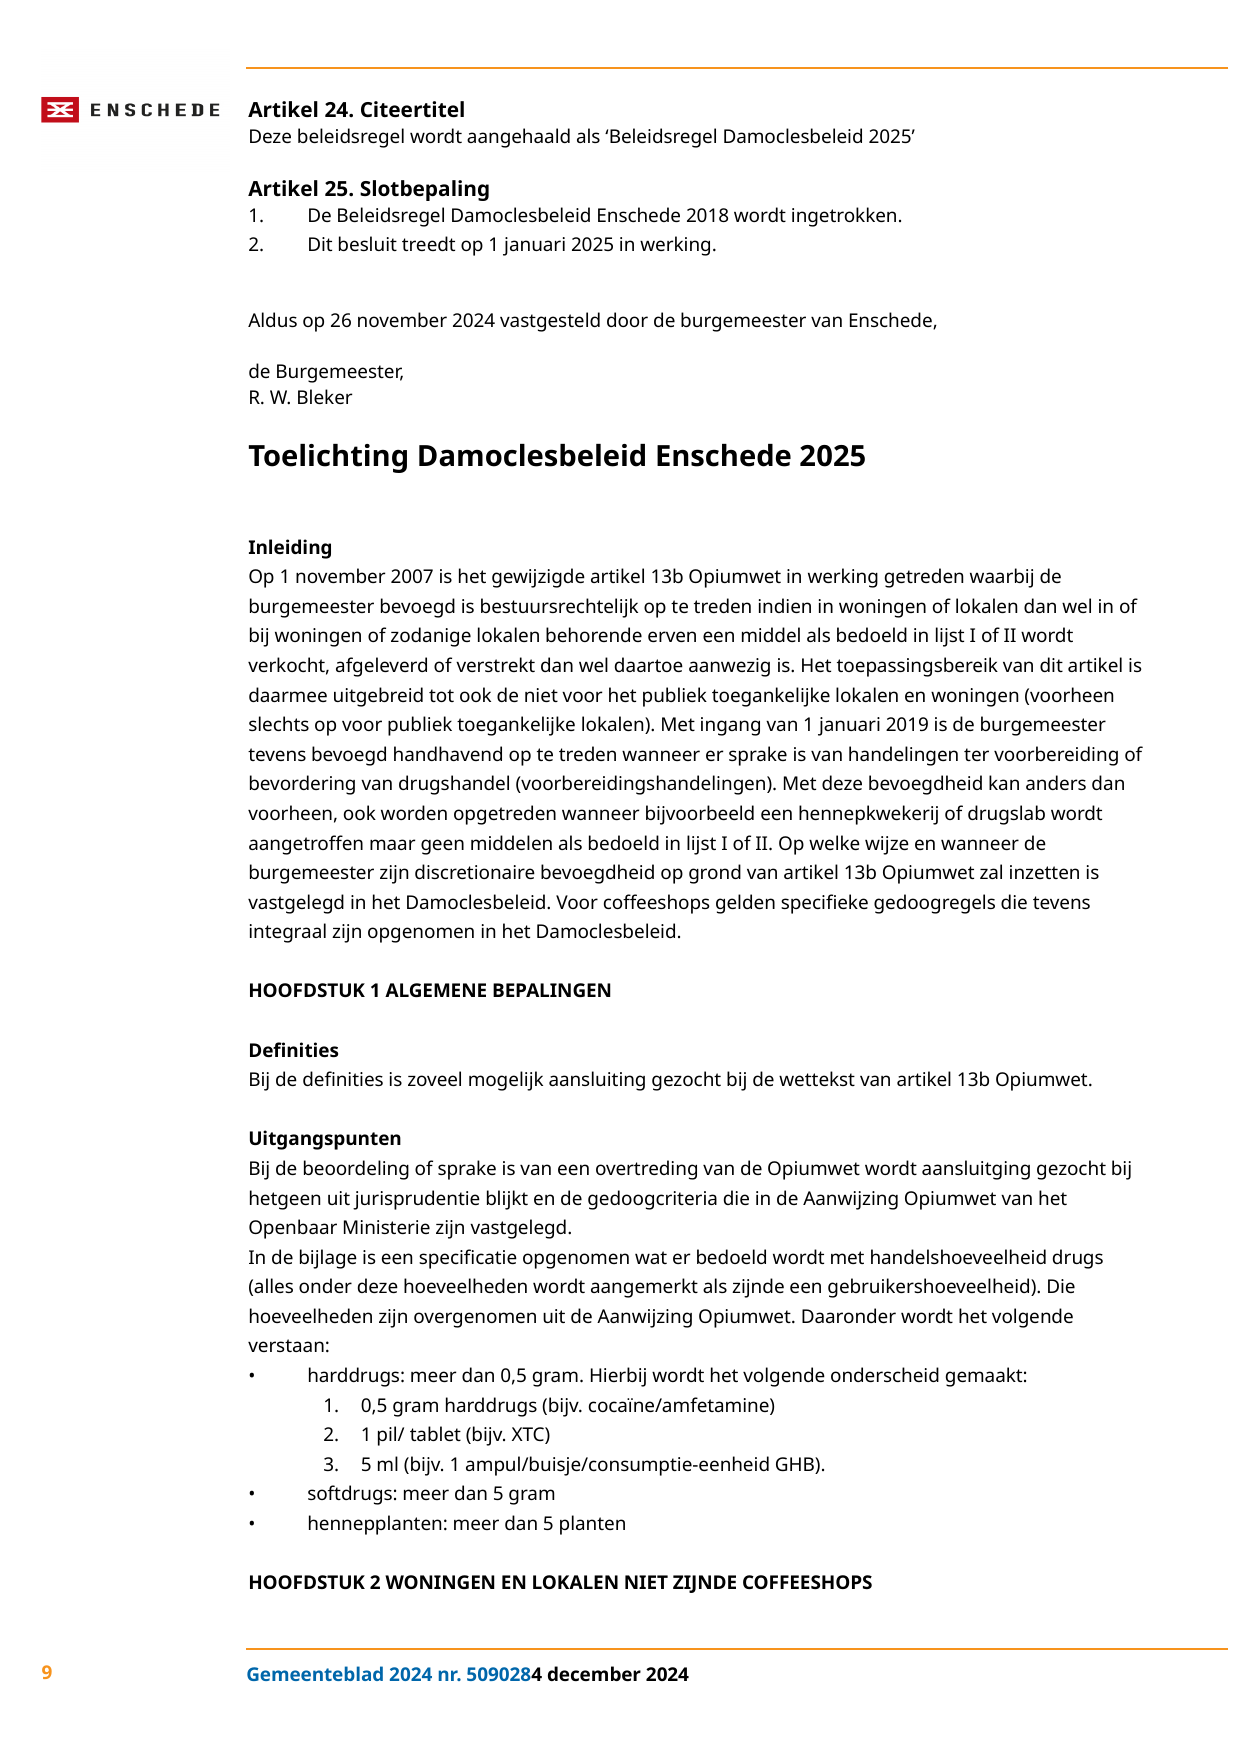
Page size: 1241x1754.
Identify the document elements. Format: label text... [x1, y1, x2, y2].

text de Burgemeester, [248, 358, 1152, 384]
list harddrugs: meer dan 0,5 gram. Hierbij wordt het volgende onderscheid gemaakt: [248, 1362, 1152, 1388]
text Op 1 november 2007 is het gewijzigde artikel 13b Opiumwet in werking getreden waarbij de burgemeester bevoegd is bestuursrechtelijk op te treden indien in woningen of lokalen dan wel in of bij woningen of zodanige lokalen behorende erven een middel als bedoeld in lijst I of II wordt verkocht, afgeleverd of verstrekt dan wel daartoe aanwezig is. Het toepassingsbereik van dit artikel is daarmee uitgebreid tot ook de niet voor het publiek toegankelijke lokalen en woningen (voorheen slechts op voor publiek toegankelijke lokalen). Met ingang van 1 januari 2019 is de burgemeester tevens bevoegd handhavend op te treden wanneer er sprake is van handelingen ter voorbereiding of bevordering van drugshandel (voorbereidingshandelingen). Met deze bevoegdheid kan anders dan voorheen, ook worden opgetreden wanneer bijvoorbeeld een hennepkwekerij of drugslab wordt aangetroffen maar geen middelen als bedoeld in lijst I of II. Op welke wijze en wanneer de burgemeester zijn discretionaire bevoegdheid op grond van artikel 13b Opiumwet zal inzetten is vastgelegd in het Damoclesbeleid. Voor coffeeshops gelden specifieke gedoogregels die tevens integraal zijn opgenomen in het Damoclesbeleid. [248, 563, 1152, 944]
list 1 pil/ tablet (bijv. XTC) [323, 1421, 1152, 1447]
text Aldus op 26 november 2024 vastgesteld door de burgemeester van Enschede, [248, 307, 1152, 333]
text Deze beleidsregel wordt aangehaald als ‘Beleidsregel Damoclesbeleid 2025’ [248, 123, 1152, 149]
text In de bijlage is een specificatie opgenomen wat er bedoeld wordt met handelshoeveelheid drugs (alles onder deze hoeveelheden wordt aangemerkt als zijnde een gebruikershoeveelheid). Die hoeveelheden zijn overgenomen uit de Aanwijzing Opiumwet. Daaronder wordt het volgende verstaan: [248, 1244, 1152, 1358]
list hennepplanten: meer dan 5 planten [248, 1510, 1152, 1536]
list softdrugs: meer dan 5 gram [248, 1481, 1152, 1506]
list De Beleidsregel Damoclesbeleid Enschede 2018 wordt ingetrokken. [248, 202, 1152, 228]
list 0,5 gram harddrugs (bijv. cocaïne/amfetamine) [323, 1392, 1152, 1418]
text R. W. Bleker [248, 384, 1152, 410]
text Bij de definities is zoveel mogelijk aansluiting gezocht bij de wettekst van artikel 13b Opiumwet. [248, 1066, 1152, 1092]
text Toelichting Damoclesbeleid Enschede 2025 [248, 436, 1152, 475]
list 5 ml (bijv. 1 ampul/buisje/consumptie-eenheid GHB). [323, 1451, 1152, 1477]
text Uitgangspunten [248, 1126, 1152, 1151]
list Dit besluit treedt op 1 januari 2025 in werking. [248, 232, 1152, 257]
picture [41, 47, 231, 172]
text HOOFDSTUK 1 ALGEMENE BEPALINGEN [248, 978, 1152, 1003]
text Inleiding [248, 534, 1152, 560]
text Definities [248, 1037, 1152, 1063]
text Artikel 24. Citeertitel [248, 95, 1152, 123]
text Artikel 25. Slotbepaling [248, 174, 1152, 202]
text HOOFDSTUK 2 WONINGEN EN LOKALEN NIET ZIJNDE COFFEESHOPS [248, 1569, 1152, 1595]
text Bij de beoordeling of sprake is van een overtreding van de Opiumwet wordt aansluitging gezocht bij hetgeen uit jurisprudentie blijkt en de gedoogcriteria die in de Aanwijzing Opiumwet van het Openbaar Ministerie zijn vastgelegd. [248, 1155, 1152, 1240]
